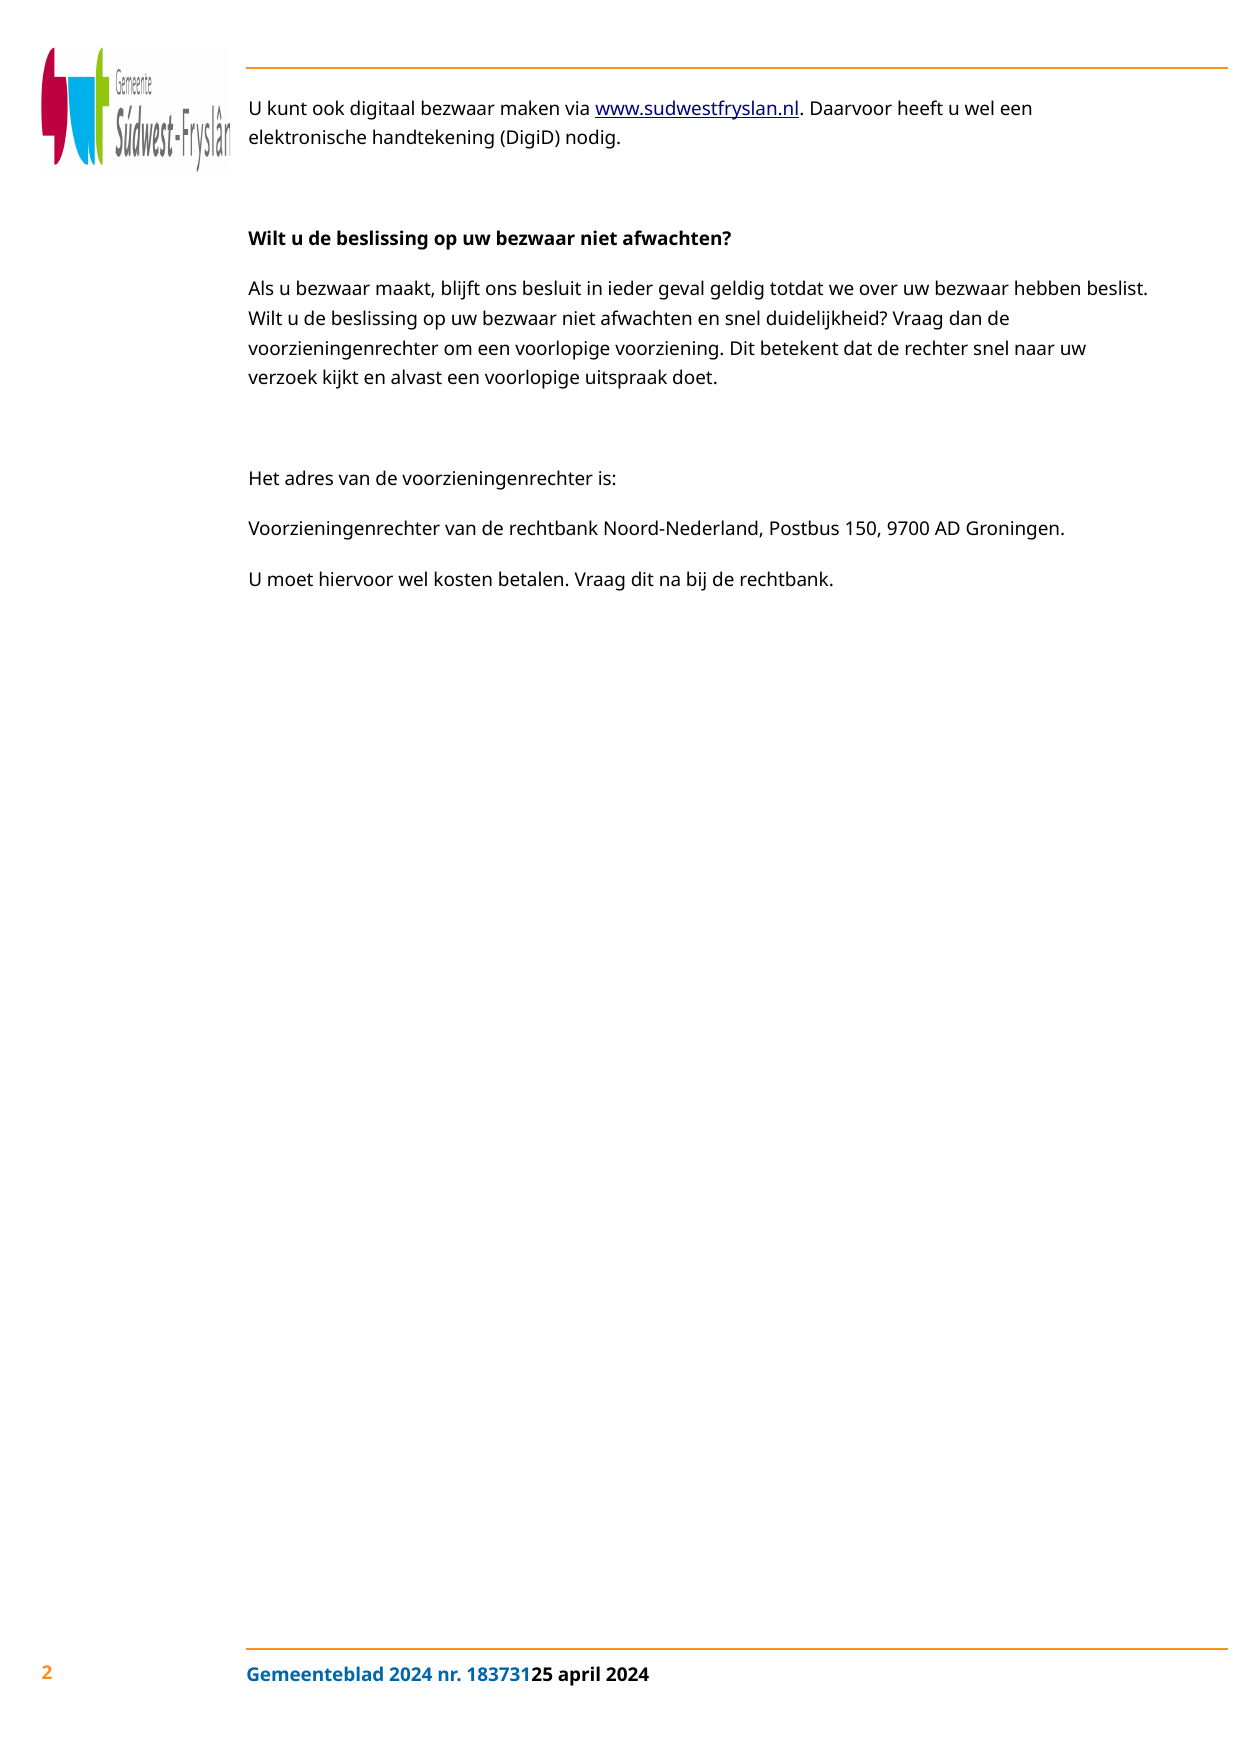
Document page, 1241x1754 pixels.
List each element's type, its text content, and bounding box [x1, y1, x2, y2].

text Voorzieningenrechter van de rechtbank Noord-Nederland, Postbus 150, 9700 AD Groningen. [248, 516, 1152, 541]
text Als u bezwaar maakt, blijft ons besluit in ieder geval geldig totdat we over uw bezwaar hebben beslist. Wilt u de beslissing op uw bezwaar niet afwachten en snel duidelijkheid? Vraag dan de voorzieningenrechter om een voorlopige voorziening. Dit betekent dat de rechter snel naar uw verzoek kijkt en alvast een voorlopige uitspraak doet. [248, 276, 1152, 390]
text Wilt u de beslissing op uw bezwaar niet afwachten? [248, 225, 1152, 251]
picture [41, 47, 231, 172]
text U kunt ook digitaal bezwaar maken via www.sudwestfryslan.nl. Daarvoor heeft u wel een elektronische handtekening (DigiD) nodig. [248, 95, 1152, 150]
text Het adres van de voorzieningenrechter is: [248, 465, 1152, 491]
text U moet hiervoor wel kosten betalen. Vraag dit na bij de rechtbank. [248, 566, 1152, 592]
